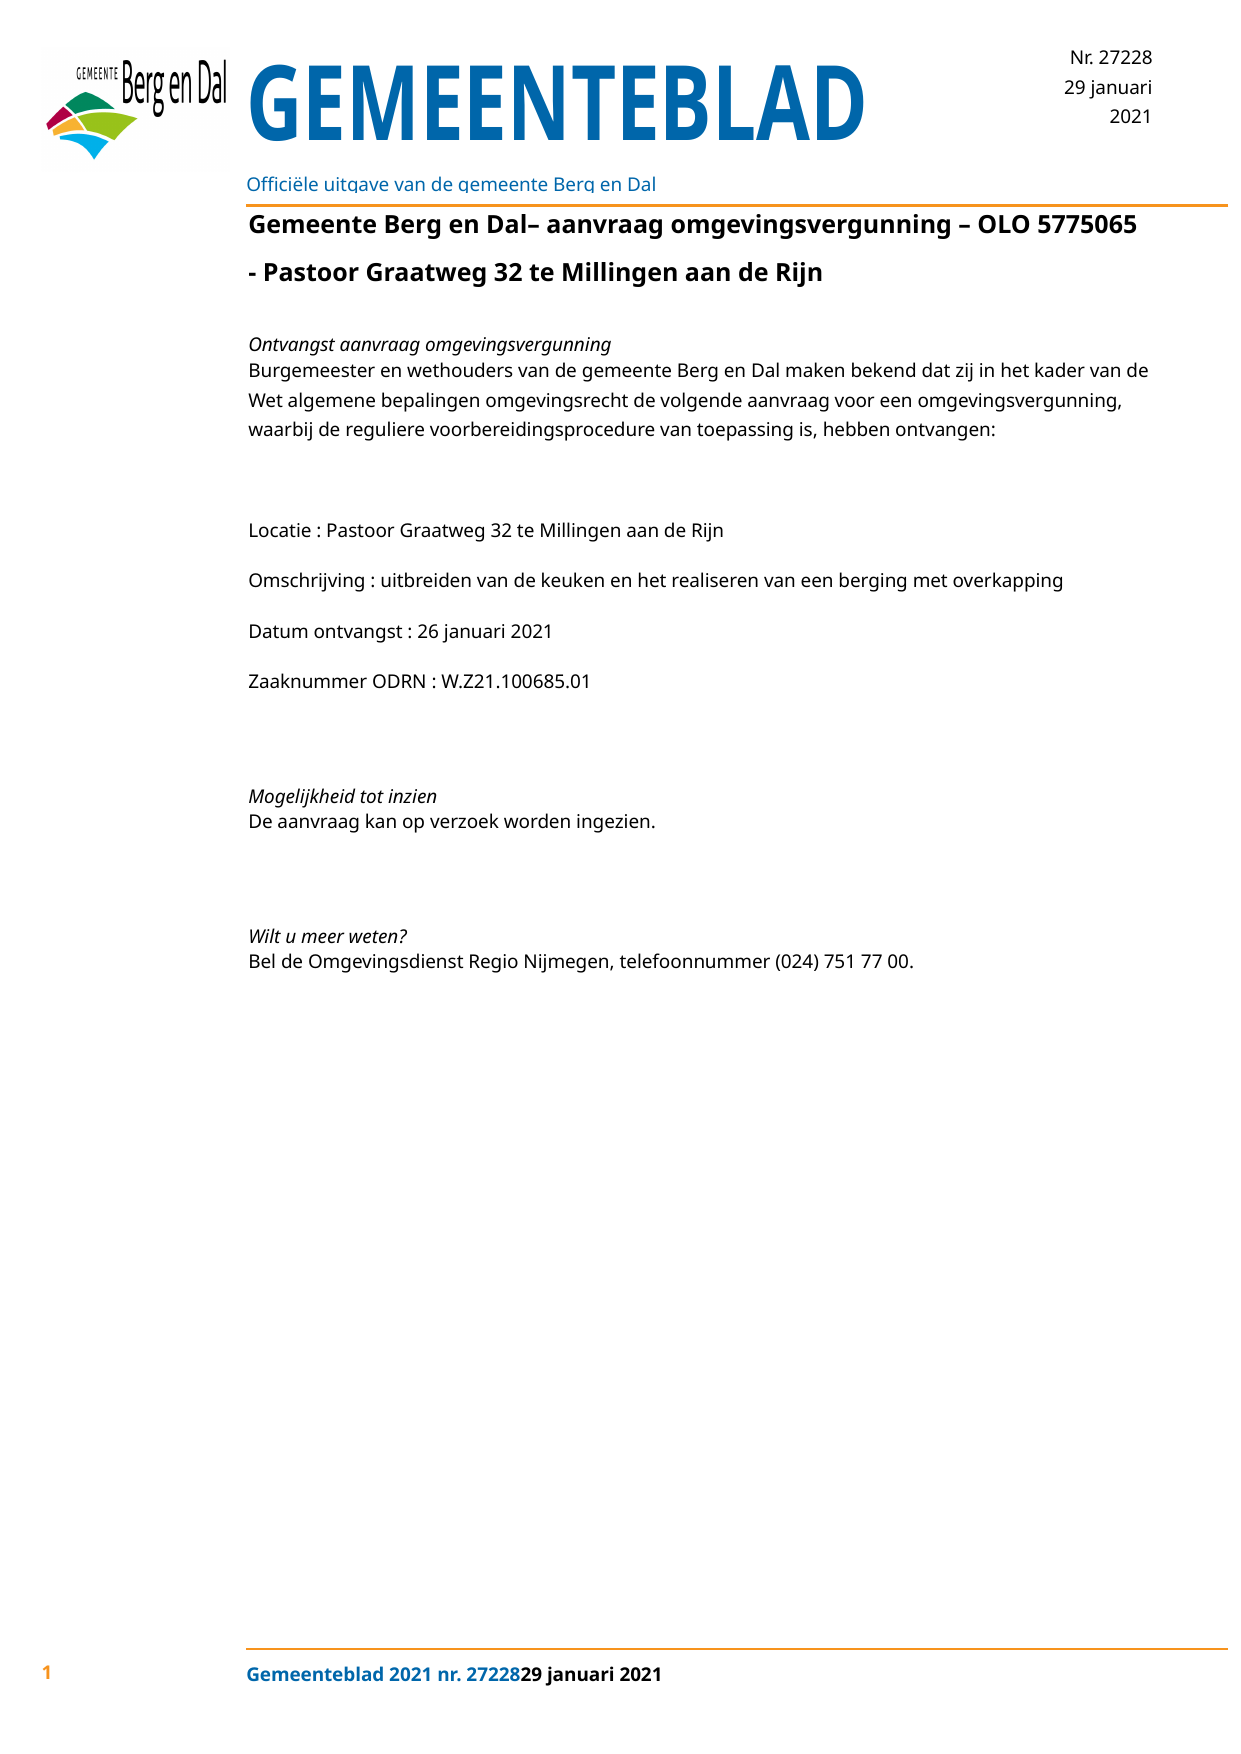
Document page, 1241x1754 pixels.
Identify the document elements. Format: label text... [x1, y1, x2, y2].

text Ontvangst aanvraag omgevingsvergunning [248, 331, 1152, 357]
text De aanvraag kan op verzoek worden ingezien. [248, 808, 1152, 834]
text Wilt u meer weten? [248, 923, 1152, 949]
picture [41, 47, 231, 172]
text Gemeente Berg en Dal– aanvraag omgevingsvergunning – OLO 5775065 - Pastoor Graatweg 32 te Millingen aan de Rijn [248, 207, 1152, 288]
text Mogelijkheid tot inzien [248, 783, 1152, 808]
text Burgemeester en wethouders van de gemeente Berg en Dal maken bekend dat zij in het kader van de Wet algemene bepalingen omgevingsrecht de volgende aanvraag voor een omgevingsvergunning, waarbij de reguliere voorbereidingsprocedure van toepassing is, hebben ontvangen: [248, 357, 1152, 442]
text Locatie : Pastoor Graatweg 32 te Millingen aan de Rijn [248, 517, 1152, 543]
text Zaaknummer ODRN : W.Z21.100685.01 [248, 668, 1152, 694]
text Bel de Omgevingsdienst Regio Nijmegen, telefoonnummer (024) 751 77 00. [248, 949, 1152, 974]
text Omschrijving : uitbreiden van de keuken en het realiseren van een berging met overkapping [248, 568, 1152, 593]
text Datum ontvangst : 26 januari 2021 [248, 618, 1152, 644]
